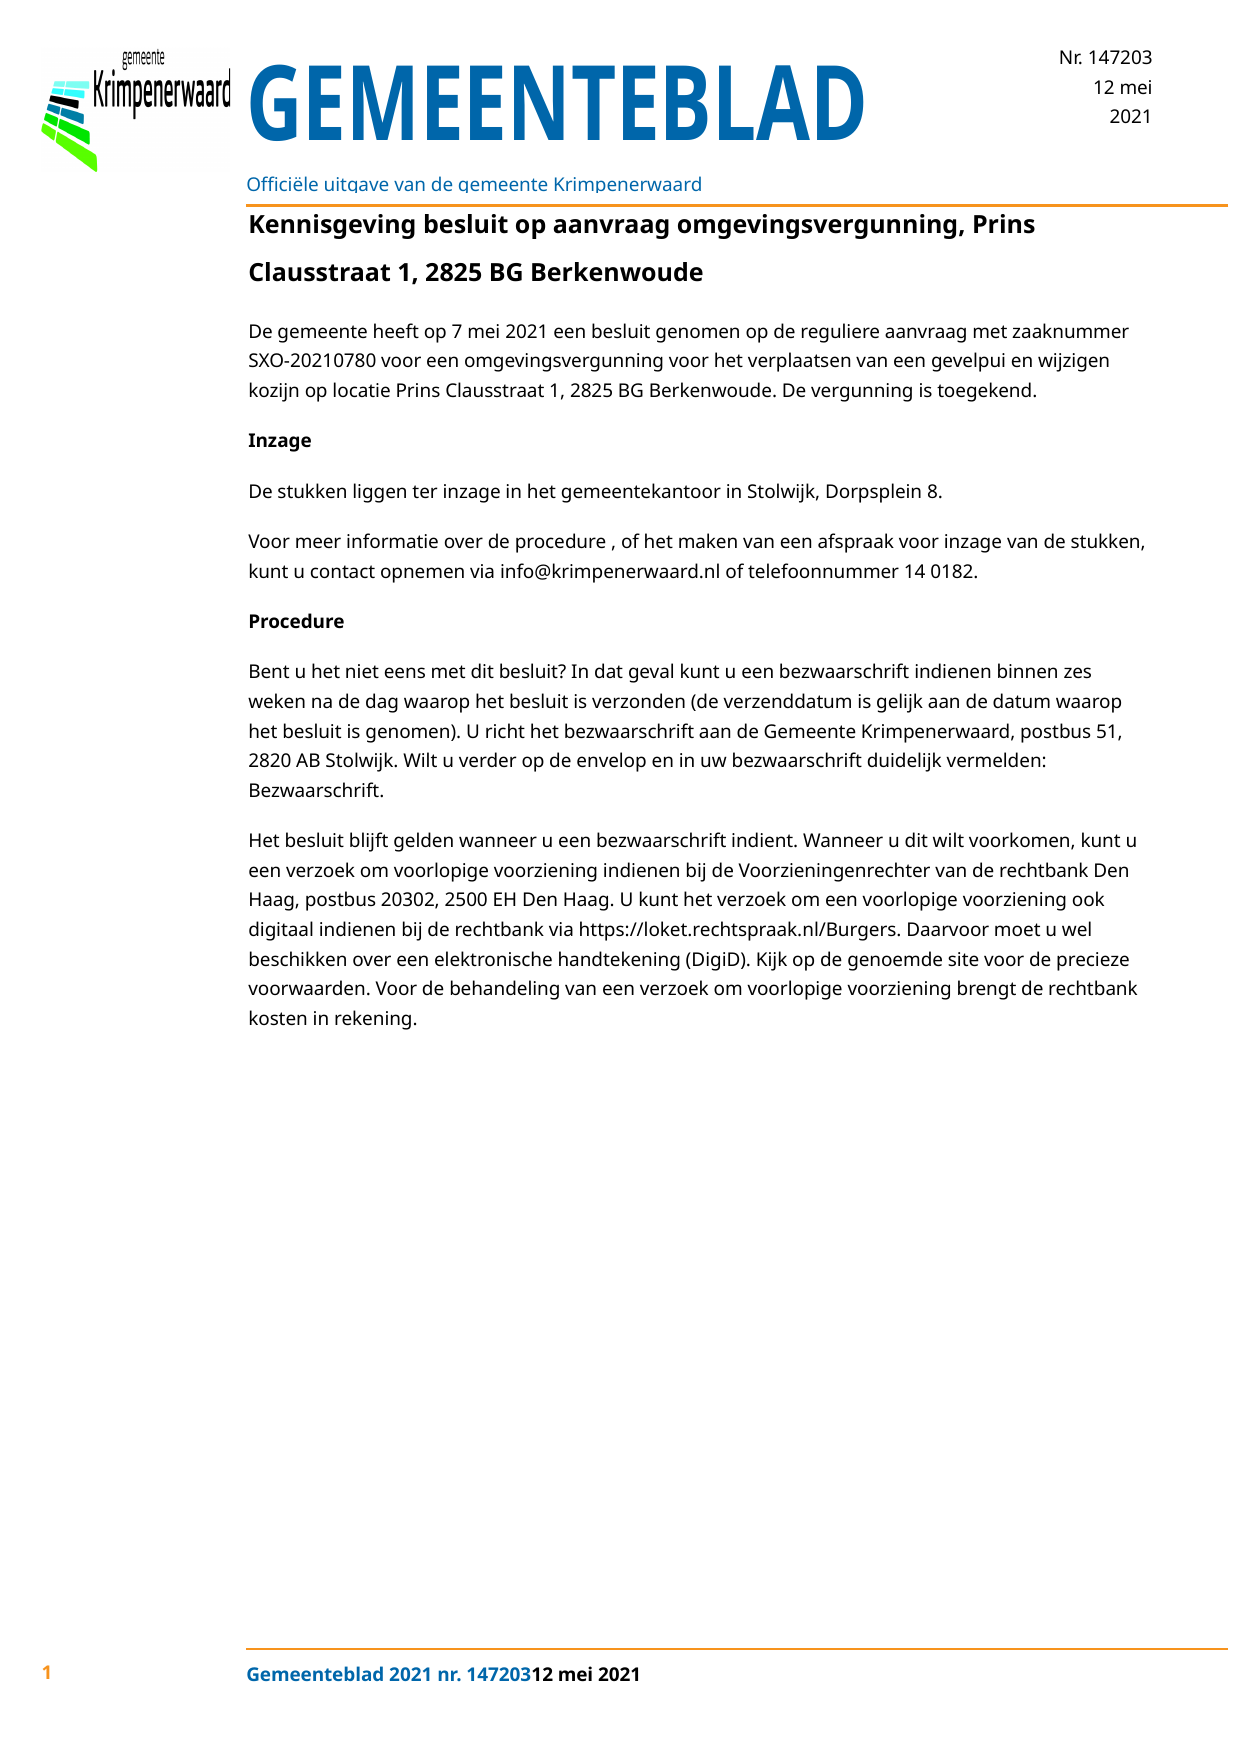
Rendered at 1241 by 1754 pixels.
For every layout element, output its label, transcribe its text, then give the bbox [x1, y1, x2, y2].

text Het besluit blijft gelden wanneer u een bezwaarschrift indient. Wanneer u dit wilt voorkomen, kunt u een verzoek om voorlopige voorziening indienen bij de Voorzieningenrechter van de rechtbank Den Haag, postbus 20302, 2500 EH Den Haag. U kunt het verzoek om een voorlopige voorziening ook digitaal indienen bij de rechtbank via https://loket.rechtspraak.nl/Burgers. Daarvoor moet u wel beschikken over een elektronische handtekening (DigiD). Kijk op de genoemde site voor de precieze voorwaarden. Voor de behandeling van een verzoek om voorlopige voorziening brengt de rechtbank kosten in rekening. [248, 827, 1152, 1031]
text Voor meer informatie over de procedure , of het maken van een afspraak voor inzage van de stukken, kunt u contact opnemen via info@krimpenerwaard.nl of telefoonnummer 14 0182. [248, 528, 1152, 584]
picture [41, 47, 231, 172]
text De gemeente heeft op 7 mei 2021 een besluit genomen op de reguliere aanvraag met zaaknummer SXO-20210780 voor een omgevingsvergunning voor het verplaatsen van een gevelpui en wijzigen kozijn op locatie Prins Clausstraat 1, 2825 BG Berkenwoude. De vergunning is toegekend. [248, 318, 1152, 403]
text Kennisgeving besluit op aanvraag omgevingsvergunning, Prins Clausstraat 1, 2825 BG Berkenwoude [248, 207, 1152, 288]
text Bent u het niet eens met dit besluit? In dat geval kunt u een bezwaarschrift indienen binnen zes weken na de dag waarop het besluit is verzonden (de verzenddatum is gelijk aan de datum waarop het besluit is genomen). U richt het bezwaarschrift aan de Gemeente Krimpenerwaard, postbus 51, 2820 AB Stolwijk. Wilt u verder op de envelop en in uw bezwaarschrift duidelijk vermelden: Bezwaarschrift. [248, 659, 1152, 803]
text Procedure [248, 608, 1152, 634]
text De stukken liggen ter inzage in het gemeentekantoor in Stolwijk, Dorpsplein 8. [248, 478, 1152, 504]
text Inzage [248, 427, 1152, 453]
